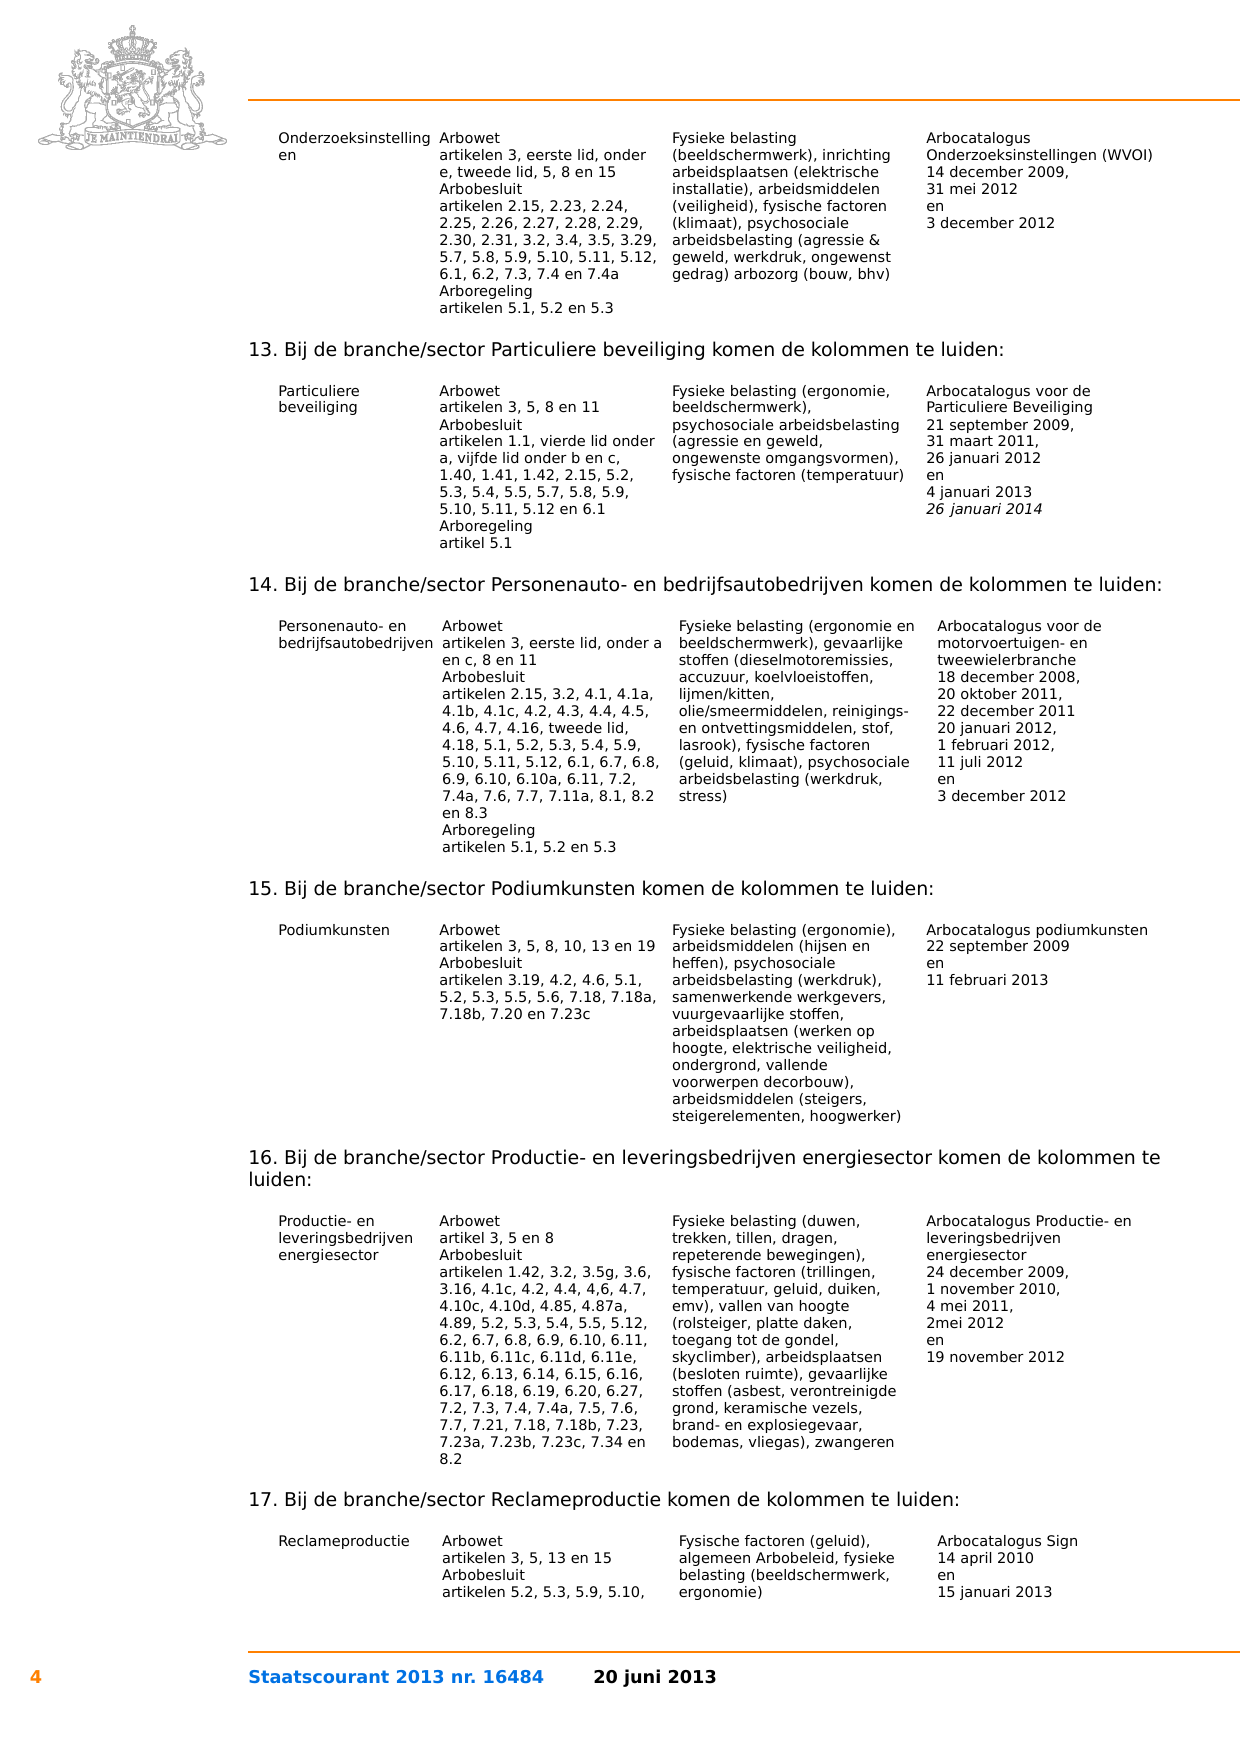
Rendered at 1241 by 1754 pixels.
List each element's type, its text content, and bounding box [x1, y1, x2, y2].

table_header Fysieke belasting (ergonomie en beeldschermwerk), gevaarlijke stoffen (dieselmotoremissies, accuzuur, koelvloeistoffen, lijmen/kitten, olie/smeermiddelen, reinigings- en ontvettingsmiddelen, stof, lasrook), fysische factoren (geluid, klimaat), psychosociale arbeidsbelasting (werkdruk, stress) [673, 618, 931, 856]
text 13. Bij de branche/sector Particuliere beveiliging komen de kolommen te luiden: [248, 338, 1163, 361]
table_header Particuliere beveiliging [278, 383, 433, 552]
table_header Arbocatalogus voor de Particuliere Beveiliging 21 september 2009, 31 maart 2011, 26 januari 2012 en 4 januari 2013 26 januari 2014 [920, 383, 1163, 552]
table_header Arbocatalogus voor de motorvoertuigen- en tweewielerbranche 18 december 2008, 20 oktober 2011, 22 december 2011 20 januari 2012, 1 februari 2012, 11 juli 2012 en 3 december 2012 [931, 618, 1163, 856]
table_header Arbocatalogus podiumkunsten 22 september 2009 en 11 februari 2013 [920, 921, 1163, 1125]
table_header Arbowet artikelen 3, 5, 13 en 15 Arbobesluit artikelen 5.2, 5.3, 5.9, 5.10, [436, 1533, 672, 1601]
table_header Productie- en leveringsbedrijven energiesector [278, 1213, 433, 1467]
table_header Arbowet artikelen 3, eerste lid, onder a en c, 8 en 11 Arbobesluit artikelen 2.15, 3.2, 4.1, 4.1a, 4.1b, 4.1c, 4.2, 4.3, 4.4, 4.5, 4.6, 4.7, 4.16, tweede lid, 4.18, 5.1, 5.2, 5.3, 5.4, 5.9, 5.10, 5.11, 5.12, 6.1, 6.7, 6.8, 6.9, 6.10, 6.10a, 6.11, 7.2, 7.4a, 7.6, 7.7, 7.11a, 8.1, 8.2 en 8.3 Arboregeling artikelen 5.1, 5.2 en 5.3 [436, 618, 672, 856]
table_header Personenauto- en bedrijfsautobedrijven [278, 618, 436, 856]
text 16. Bij de branche/sector Productie- en leveringsbedrijven energiesector komen de kolommen te luiden: [248, 1147, 1163, 1191]
picture [38, 25, 227, 150]
table_header Podiumkunsten [278, 921, 433, 1125]
table_header Arbowet artikelen 3, 5, 8 en 11 Arbobesluit artikelen 1.1, vierde lid onder a, vijfde lid onder b en c, 1.40, 1.41, 1.42, 2.15, 5.2, 5.3, 5.4, 5.5, 5.7, 5.8, 5.9, 5.10, 5.11, 5.12 en 6.1 Arboregeling artikel 5.1 [433, 383, 666, 552]
table_header Arbocatalogus Sign 14 april 2010 en 15 januari 2013 [931, 1533, 1163, 1601]
table_header Fysische factoren (geluid), algemeen Arbobeleid, fysieke belasting (beeldschermwerk, ergonomie) [673, 1533, 931, 1601]
table_header Arbowet artikelen 3, eerste lid, onder e, tweede lid, 5, 8 en 15 Arbobesluit artikelen 2.15, 2.23, 2.24, 2.25, 2.26, 2.27, 2.28, 2.29, 2.30, 2.31, 3.2, 3.4, 3.5, 3.29, 5.7, 5.8, 5.9, 5.10, 5.11, 5.12, 6.1, 6.2, 7.3, 7.4 en 7.4a Arboregeling artikelen 5.1, 5.2 en 5.3 [433, 130, 666, 317]
table_header Arbowet artikelen 3, 5, 8, 10, 13 en 19 Arbobesluit artikelen 3.19, 4.2, 4.6, 5.1, 5.2, 5.3, 5.5, 5.6, 7.18, 7.18a, 7.18b, 7.20 en 7.23c [433, 921, 666, 1125]
table_header Fysieke belasting (duwen, trekken, tillen, dragen, repeterende bewegingen), fysische factoren (trillingen, temperatuur, geluid, duiken, emv), vallen van hoogte (rolsteiger, platte daken, toegang tot de gondel, skyclimber), arbeidsplaatsen (besloten ruimte), gevaarlijke stoffen (asbest, verontreinigde grond, keramische vezels, brand- en explosiegevaar, bodemas, vliegas), zwangeren [666, 1213, 920, 1467]
table_header Reclameproductie [278, 1533, 436, 1601]
table_header Fysieke belasting (beeldschermwerk), inrichting arbeidsplaatsen (elektrische installatie), arbeidsmiddelen (veiligheid), fysische factoren (klimaat), psychosociale arbeidsbelasting (agressie & geweld, werkdruk, ongewenst gedrag) arbozorg (bouw, bhv) [666, 130, 920, 317]
table_header Arbocatalogus Productie- en leveringsbedrijven energiesector 24 december 2009, 1 november 2010, 4 mei 2011, 2mei 2012 en 19 november 2012 [920, 1213, 1163, 1467]
table_header Arbowet artikel 3, 5 en 8 Arbobesluit artikelen 1.42, 3.2, 3.5g, 3.6, 3.16, 4.1c, 4.2, 4.4, 4,6, 4.7, 4.10c, 4.10d, 4.85, 4.87a, 4.89, 5.2, 5.3, 5.4, 5.5, 5.12, 6.2, 6.7, 6.8, 6.9, 6.10, 6.11, 6.11b, 6.11c, 6.11d, 6.11e, 6.12, 6.13, 6.14, 6.15, 6.16, 6.17, 6.18, 6.19, 6.20, 6.27, 7.2, 7.3, 7.4, 7.4a, 7.5, 7.6, 7.7, 7.21, 7.18, 7.18b, 7.23, 7.23a, 7.23b, 7.23c, 7.34 en 8.2 [433, 1213, 666, 1467]
table_header Fysieke belasting (ergonomie, beeldschermwerk), psychosociale arbeidsbelasting (agressie en geweld, ongewenste omgangsvormen), fysische factoren (temperatuur) [666, 383, 920, 552]
table_header Onderzoeksinstellingen [278, 130, 433, 317]
table_header Fysieke belasting (ergonomie), arbeidsmiddelen (hijsen en heffen), psychosociale arbeidsbelasting (werkdruk), samenwerkende werkgevers, vuurgevaarlijke stoffen, arbeidsplaatsen (werken op hoogte, elektrische veiligheid, ondergrond, vallende voorwerpen decorbouw), arbeidsmiddelen (steigers, steigerelementen, hoogwerker) [666, 921, 920, 1125]
text 17. Bij de branche/sector Reclameproductie komen de kolommen te luiden: [248, 1489, 1163, 1511]
text 14. Bij de branche/sector Personenauto- en bedrijfsautobedrijven komen de kolommen te luiden: [248, 574, 1163, 596]
table_header Arbocatalogus Onderzoeksinstellingen (WVOI) 14 december 2009, 31 mei 2012 en 3 december 2012 [920, 130, 1163, 317]
text 15. Bij de branche/sector Podiumkunsten komen de kolommen te luiden: [248, 877, 1163, 899]
